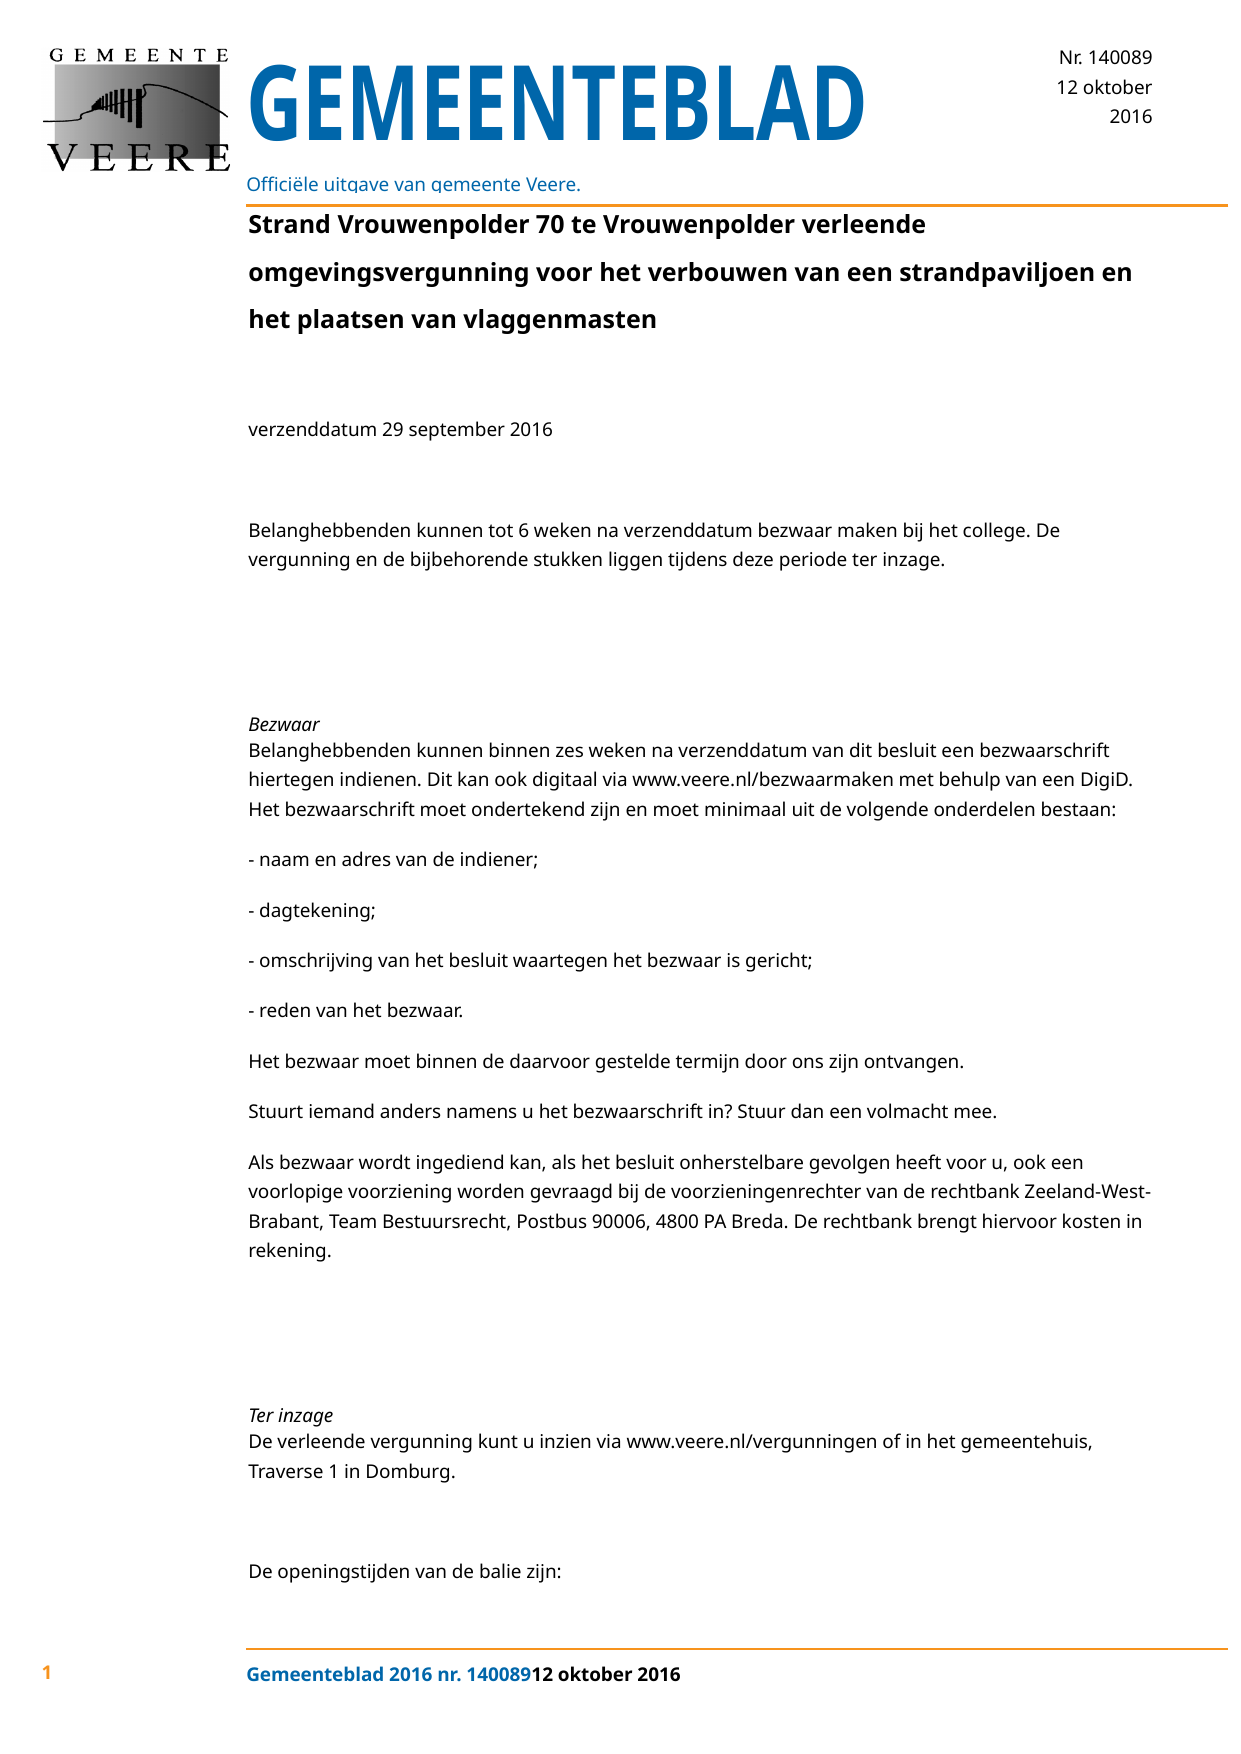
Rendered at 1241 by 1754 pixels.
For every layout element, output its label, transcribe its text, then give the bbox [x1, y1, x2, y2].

text Stuurt iemand anders namens u het bezwaarschrift in? Stuur dan een volmacht mee. [248, 1098, 1152, 1124]
text verzenddatum 29 september 2016 [248, 416, 1152, 442]
picture [41, 47, 231, 172]
text Het bezwaar moet binnen de daarvoor gestelde termijn door ons zijn ontvangen. [248, 1048, 1152, 1074]
text - dagtekening; [248, 897, 1152, 923]
text De verleende vergunning kunt u inzien via www.veere.nl/vergunningen of in het gemeentehuis, Traverse 1 in Domburg. [248, 1428, 1152, 1483]
text Als bezwaar wordt ingediend kan, als het besluit onherstelbare gevolgen heeft voor u, ook een voorlopige voorziening worden gevraagd bij de voorzieningenrechter van de rechtbank Zeeland-West-Brabant, Team Bestuursrecht, Postbus 90006, 4800 PA Breda. De rechtbank brengt hiervoor kosten in rekening. [248, 1149, 1152, 1263]
text Bezwaar [248, 711, 1152, 737]
text Belanghebbenden kunnen tot 6 weken na verzenddatum bezwaar maken bij het college. De vergunning en de bijbehorende stukken liggen tijdens deze periode ter inzage. [248, 517, 1152, 572]
text Belanghebbenden kunnen binnen zes weken na verzenddatum van dit besluit een bezwaarschrift hiertegen indienen. Dit kan ook digitaal via www.veere.nl/bezwaarmaken met behulp van een DigiD. Het bezwaarschrift moet ondertekend zijn en moet minimaal uit de volgende onderdelen bestaan: [248, 737, 1152, 822]
text Strand Vrouwenpolder 70 te Vrouwenpolder verleende omgevingsvergunning voor het verbouwen van een strandpaviljoen en het plaatsen van vlaggenmasten [248, 207, 1152, 336]
text - omschrijving van het besluit waartegen het bezwaar is gericht; [248, 947, 1152, 973]
text - reden van het bezwaar. [248, 998, 1152, 1023]
text De openingstijden van de balie zijn: [248, 1559, 1152, 1584]
text - naam en adres van de indiener; [248, 846, 1152, 872]
text Ter inzage [248, 1402, 1152, 1428]
